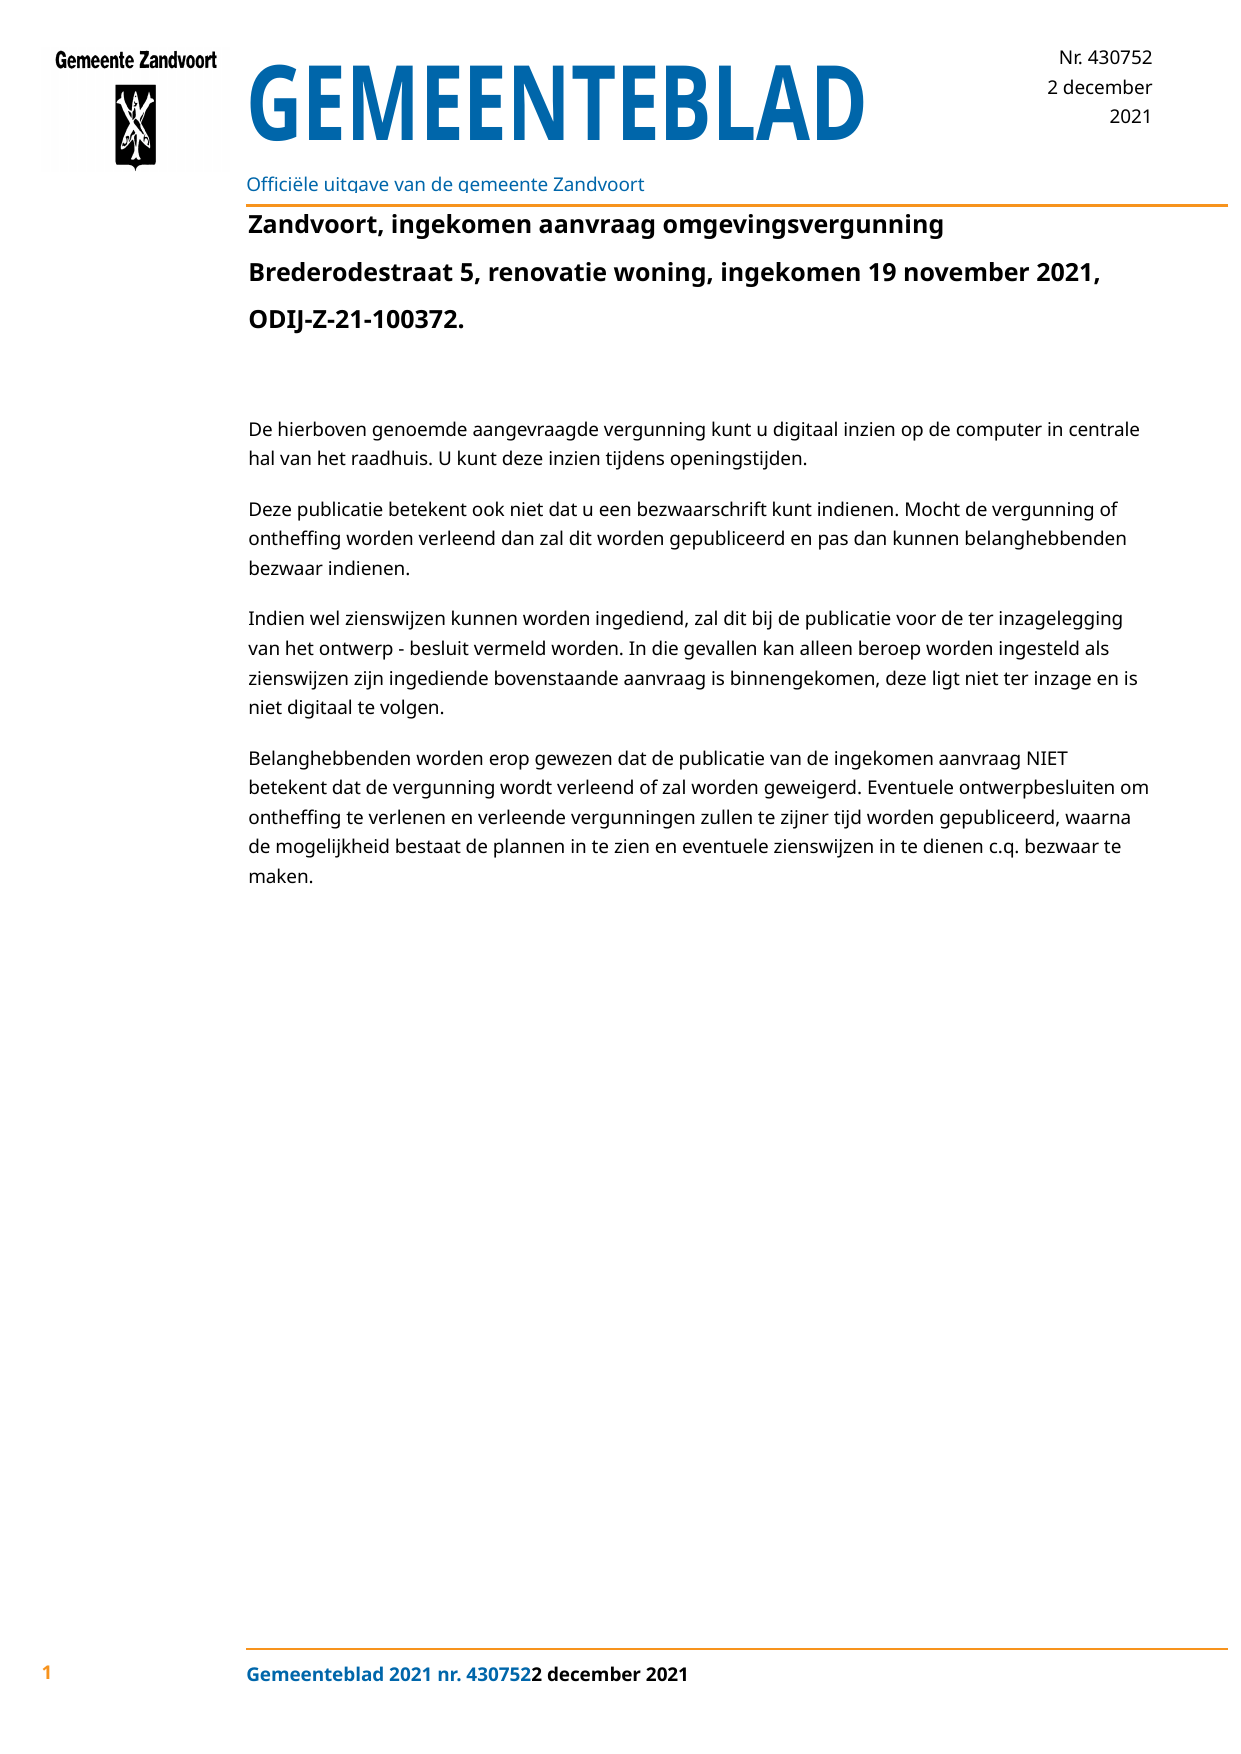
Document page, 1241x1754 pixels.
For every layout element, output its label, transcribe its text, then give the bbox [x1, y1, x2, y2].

text De hierboven genoemde aangevraagde vergunning kunt u digitaal inzien op de computer in centrale hal van het raadhuis. U kunt deze inzien tijdens openingstijden. [248, 416, 1152, 471]
text Deze publicatie betekent ook niet dat u een bezwaarschrift kunt indienen. Mocht de vergunning of ontheffing worden verleend dan zal dit worden gepubliceerd en pas dan kunnen belanghebbenden bezwaar indienen. [248, 496, 1152, 581]
text Belanghebbenden worden erop gewezen dat de publicatie van de ingekomen aanvraag NIET betekent dat de vergunning wordt verleend of zal worden geweigerd. Eventuele ontwerpbesluiten om ontheffing te verlenen en verleende vergunningen zullen te zijner tijd worden gepubliceerd, waarna de mogelijkheid bestaat de plannen in te zien en eventuele zienswijzen in te dienen c.q. bezwaar te maken. [248, 745, 1152, 889]
picture [41, 47, 231, 172]
text Indien wel zienswijzen kunnen worden ingediend, zal dit bij de publicatie voor de ter inzagelegging van het ontwerp - besluit vermeld worden. In die gevallen kan alleen beroep worden ingesteld als zienswijzen zijn ingediende bovenstaande aanvraag is binnengekomen, deze ligt niet ter inzage en is niet digitaal te volgen. [248, 606, 1152, 720]
text Zandvoort, ingekomen aanvraag omgevingsvergunning Brederodestraat 5, renovatie woning, ingekomen 19 november 2021, ODIJ-Z-21-100372. [248, 207, 1152, 336]
